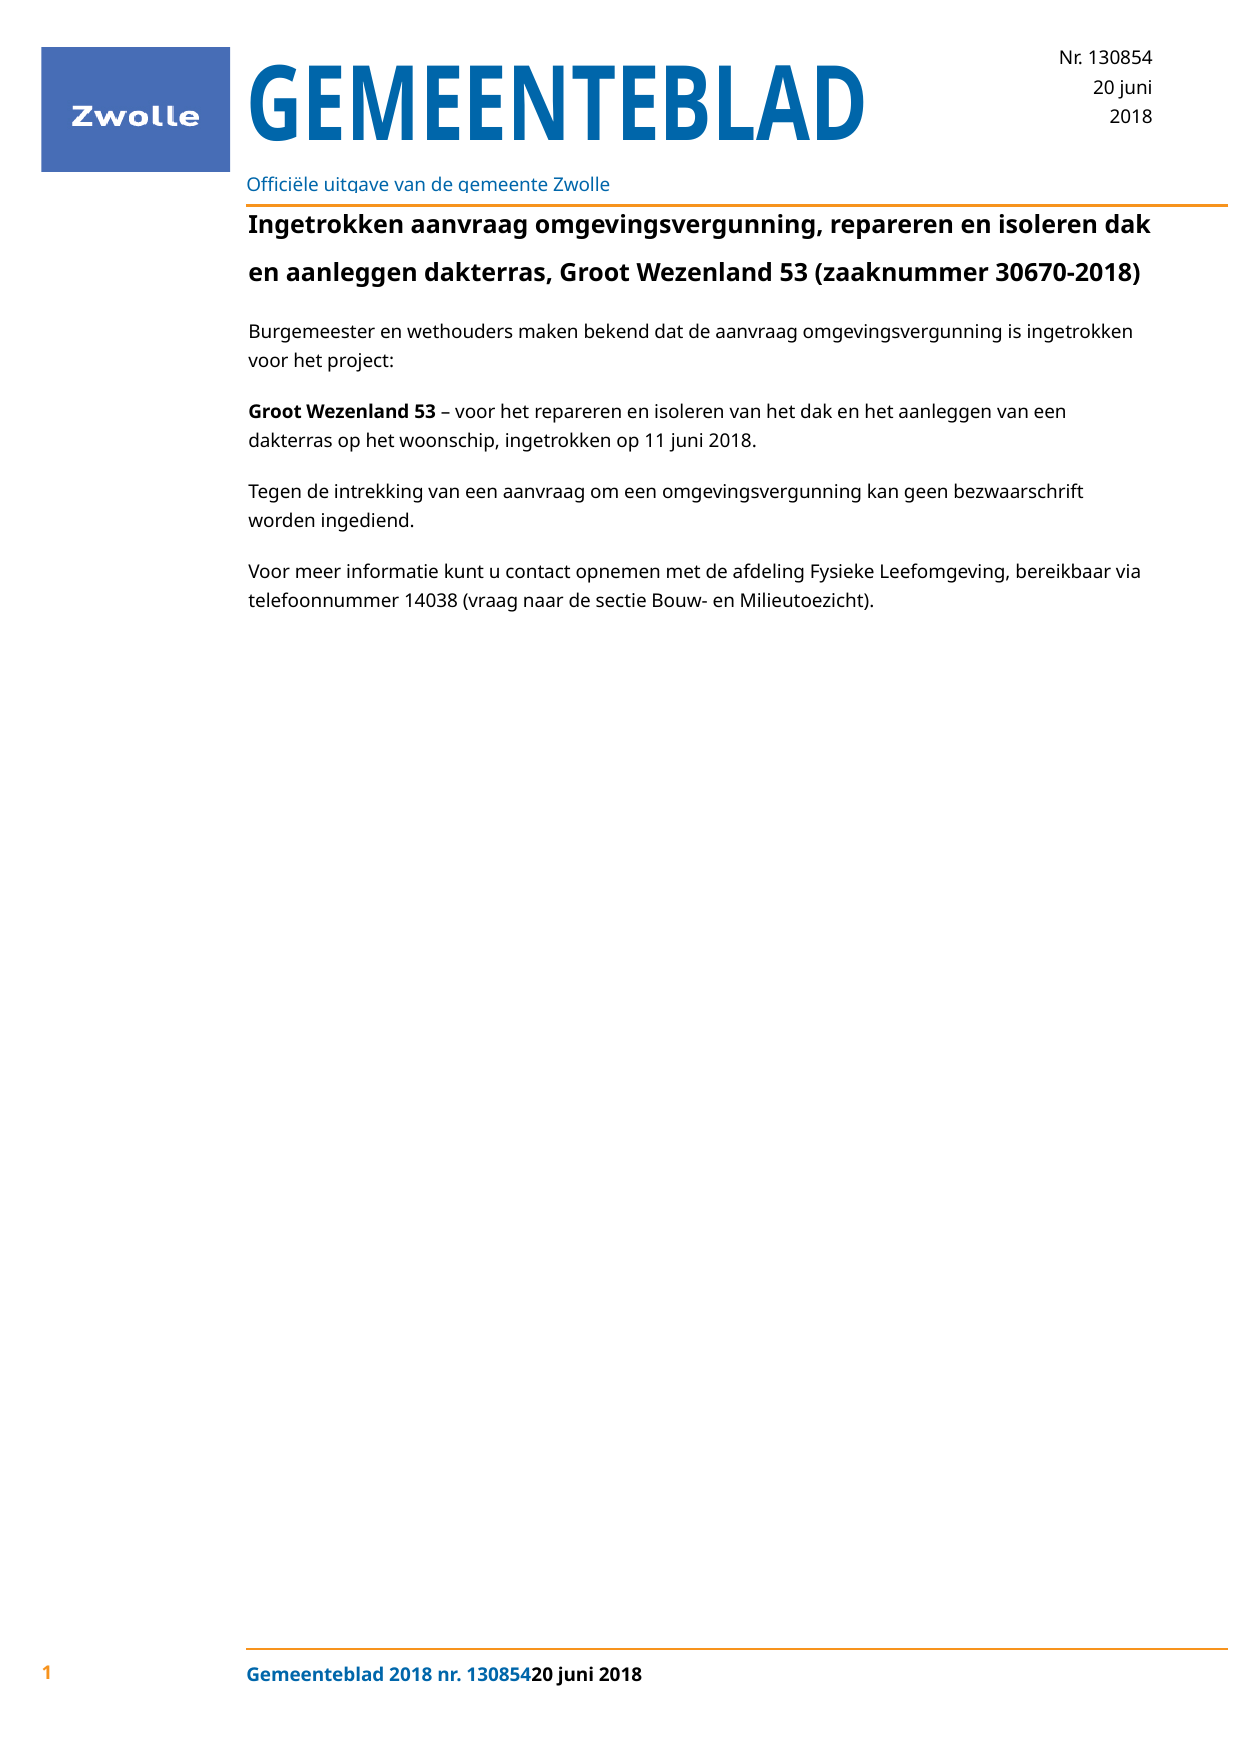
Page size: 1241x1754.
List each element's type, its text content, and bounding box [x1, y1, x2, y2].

text Groot Wezenland 53 – voor het repareren en isoleren van het dak en het aanleggen van een dakterras op het woonschip, ingetrokken op 11 juni 2018. [248, 398, 1152, 453]
text Voor meer informatie kunt u contact opnemen met de afdeling Fysieke Leefomgeving, bereikbaar via telefoonnummer 14038 (vraag naar de sectie Bouw- en Milieutoezicht). [248, 558, 1152, 613]
text Tegen de intrekking van een aanvraag om een omgevingsvergunning kan geen bezwaarschrift worden ingediend. [248, 478, 1152, 533]
picture [41, 47, 231, 172]
text Burgemeester en wethouders maken bekend dat de aanvraag omgevingsvergunning is ingetrokken voor het project: [248, 318, 1152, 373]
text Ingetrokken aanvraag omgevingsvergunning, repareren en isoleren dak en aanleggen dakterras, Groot Wezenland 53 (zaaknummer 30670-2018) [248, 207, 1152, 288]
